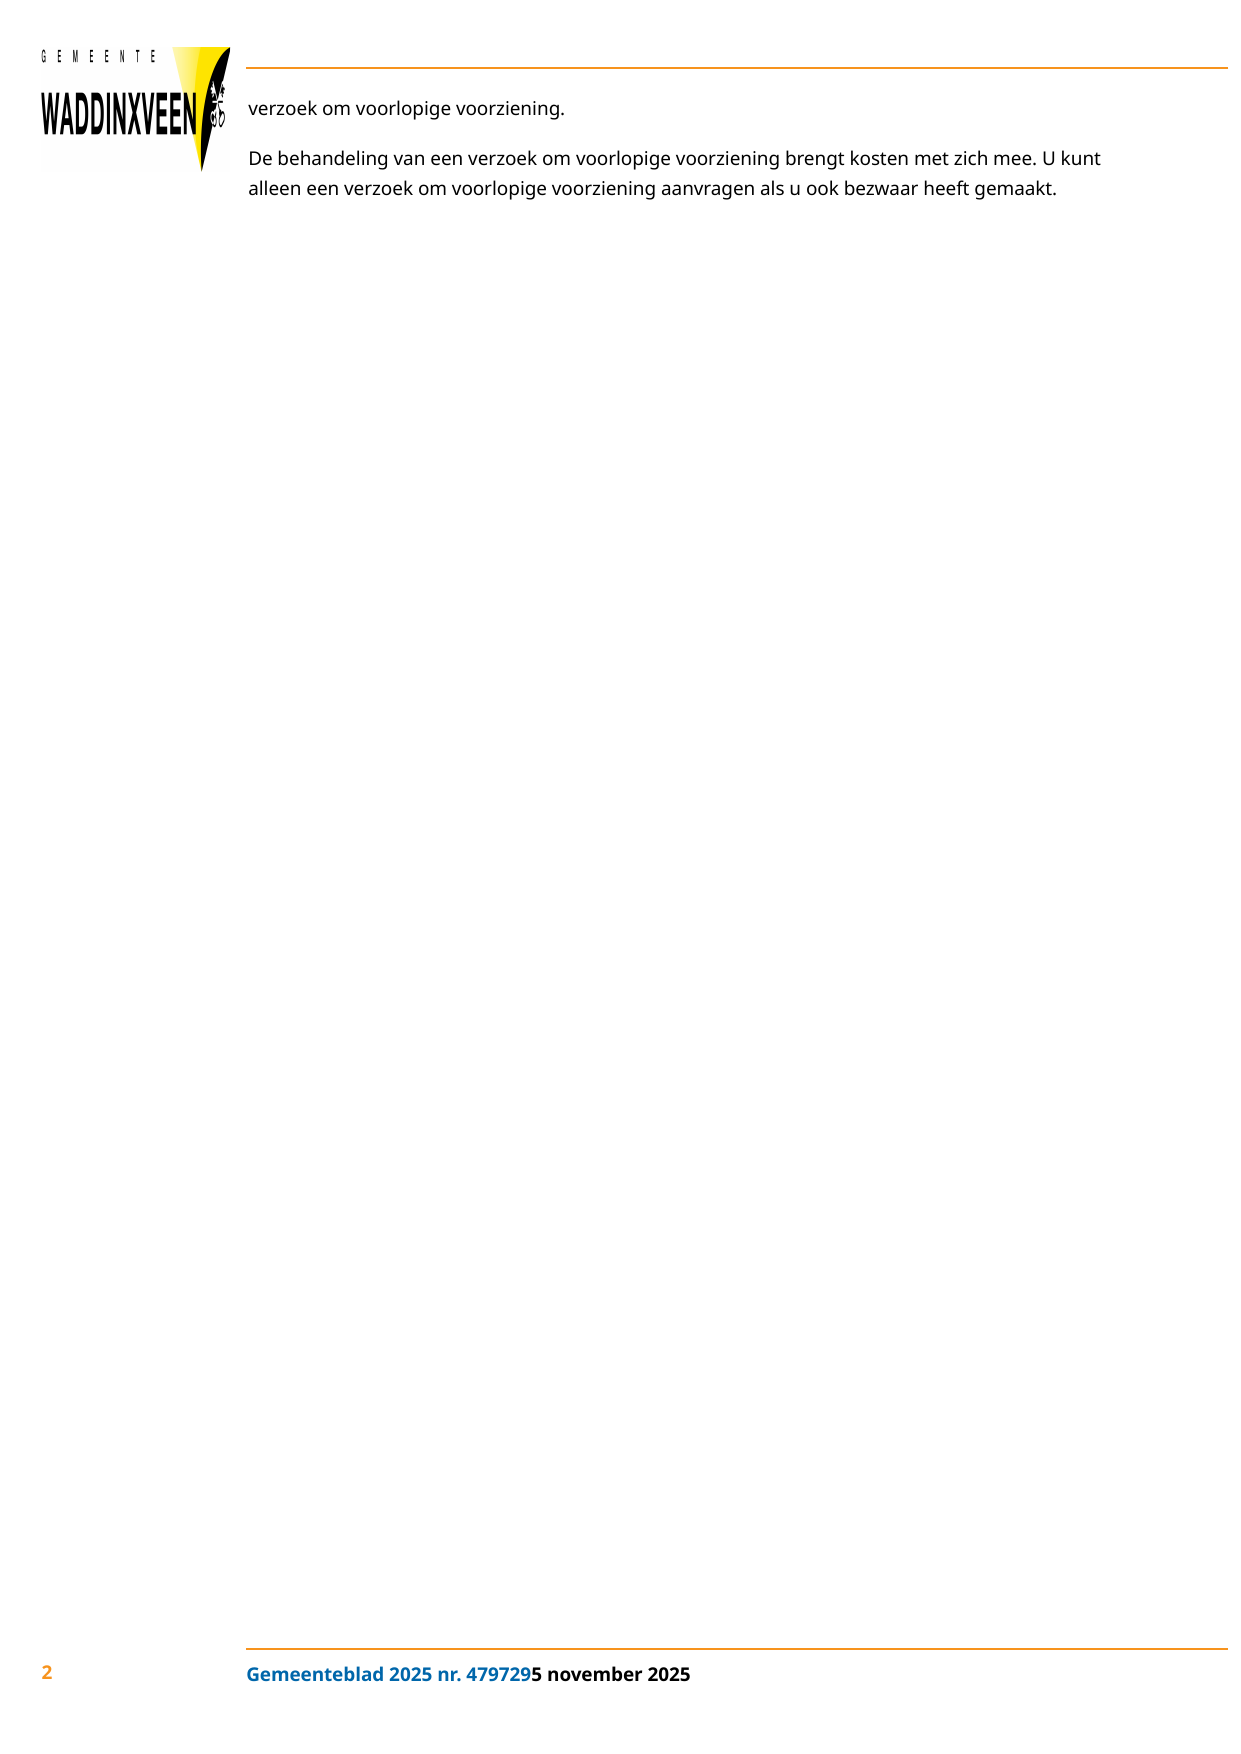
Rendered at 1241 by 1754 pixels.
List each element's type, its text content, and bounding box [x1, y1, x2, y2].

picture [41, 47, 231, 172]
text De behandeling van een verzoek om voorlopige voorziening brengt kosten met zich mee. U kunt alleen een verzoek om voorlopige voorziening aanvragen als u ook bezwaar heeft gemaakt. [248, 145, 1152, 201]
text verzoek om voorlopige voorziening. [248, 95, 1152, 121]
